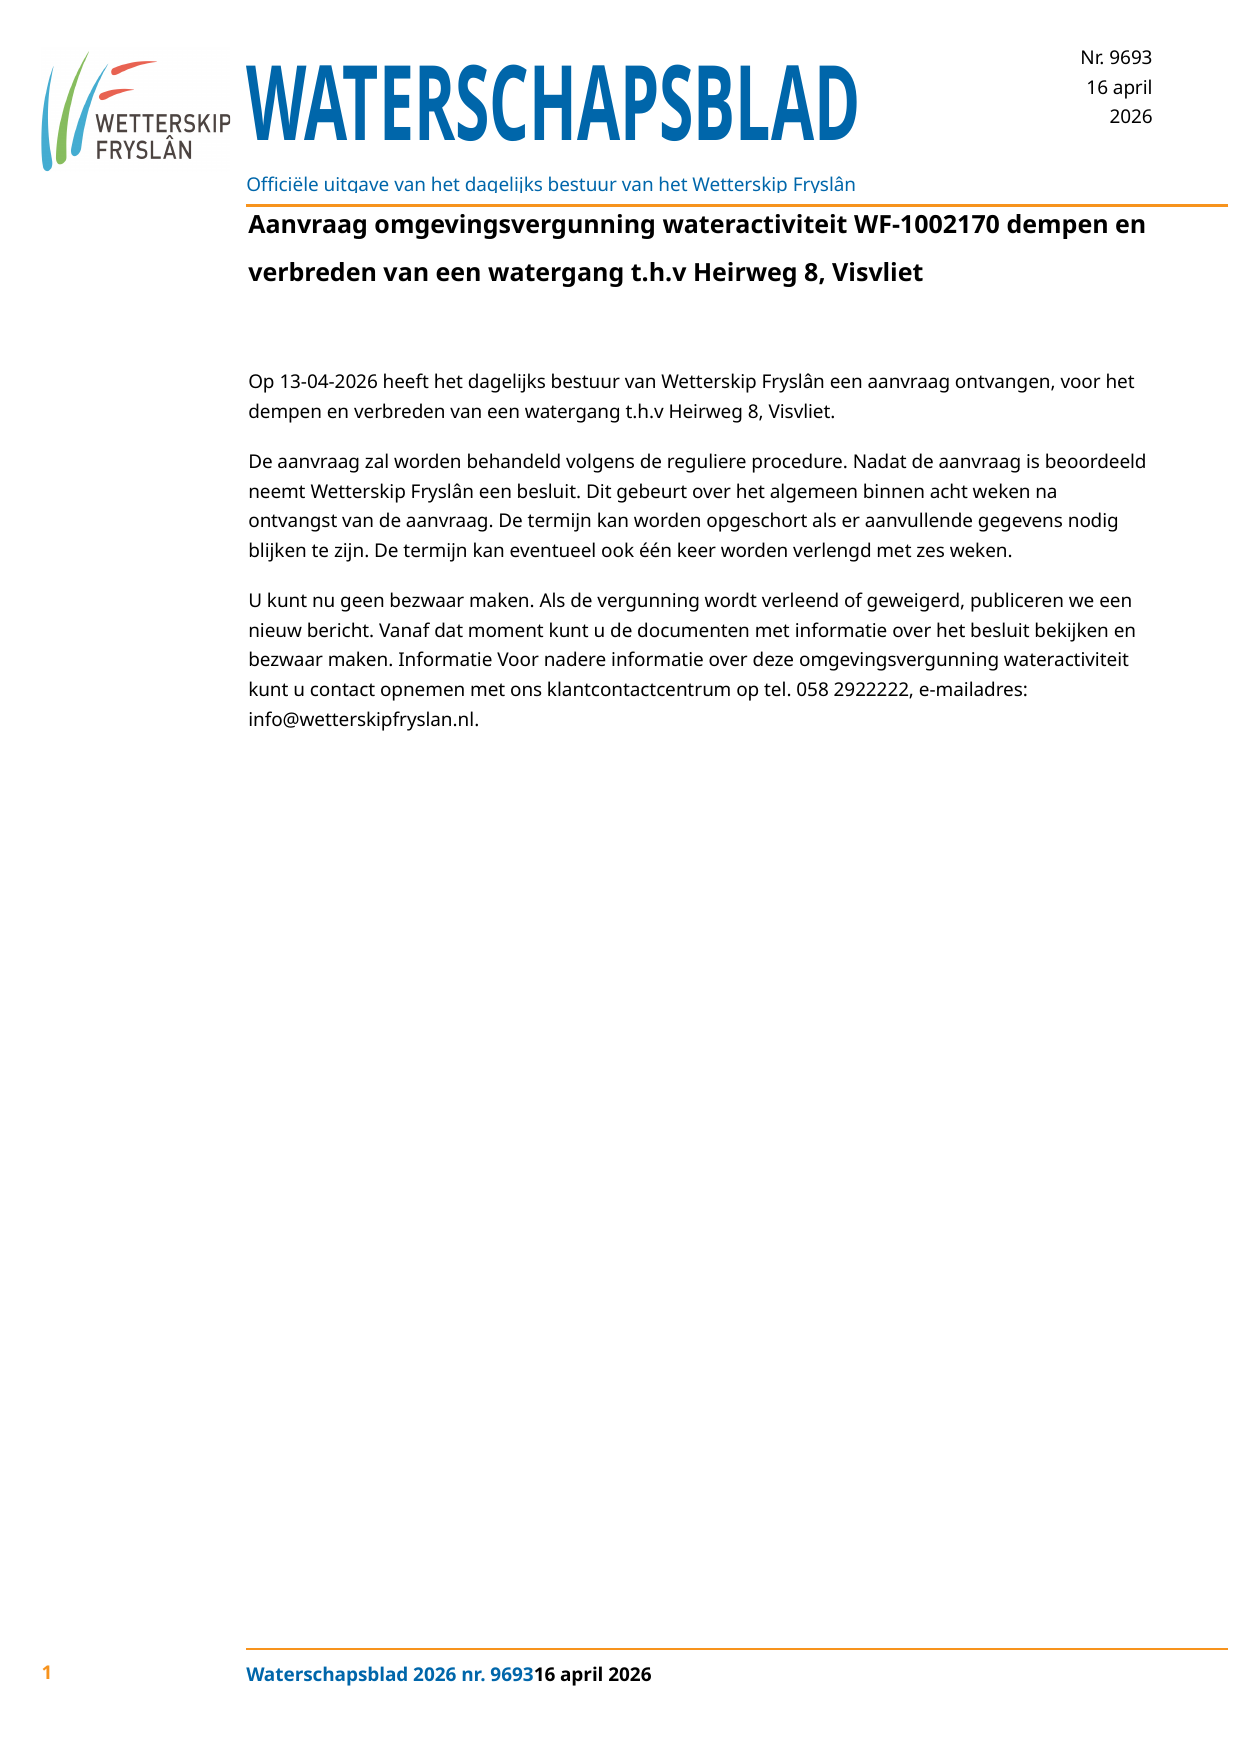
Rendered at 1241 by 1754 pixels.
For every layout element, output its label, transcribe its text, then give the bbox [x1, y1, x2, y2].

text Op 13-04-2026 heeft het dagelijks bestuur van Wetterskip Fryslân een aanvraag ontvangen, voor het dempen en verbreden van een watergang t.h.v Heirweg 8, Visvliet. [248, 368, 1152, 424]
picture [41, 47, 231, 172]
text U kunt nu geen bezwaar maken. Als de vergunning wordt verleend of geweigerd, publiceren we een nieuw bericht. Vanaf dat moment kunt u de documenten met informatie over het besluit bekijken en bezwaar maken. Informatie Voor nadere informatie over deze omgevingsvergunning wateractiviteit kunt u contact opnemen met ons klantcontactcentrum op tel. 058 2922222, e-mailadres: info@wetterskipfryslan.nl. [248, 587, 1152, 732]
text Aanvraag omgevingsvergunning wateractiviteit WF-1002170 dempen en verbreden van een watergang t.h.v Heirweg 8, Visvliet [248, 207, 1152, 288]
text De aanvraag zal worden behandeld volgens de reguliere procedure. Nadat de aanvraag is beoordeeld neemt Wetterskip Fryslân een besluit. Dit gebeurt over het algemeen binnen acht weken na ontvangst van de aanvraag. De termijn kan worden opgeschort als er aanvullende gegevens nodig blijken te zijn. De termijn kan eventueel ook één keer worden verlengd met zes weken. [248, 448, 1152, 563]
